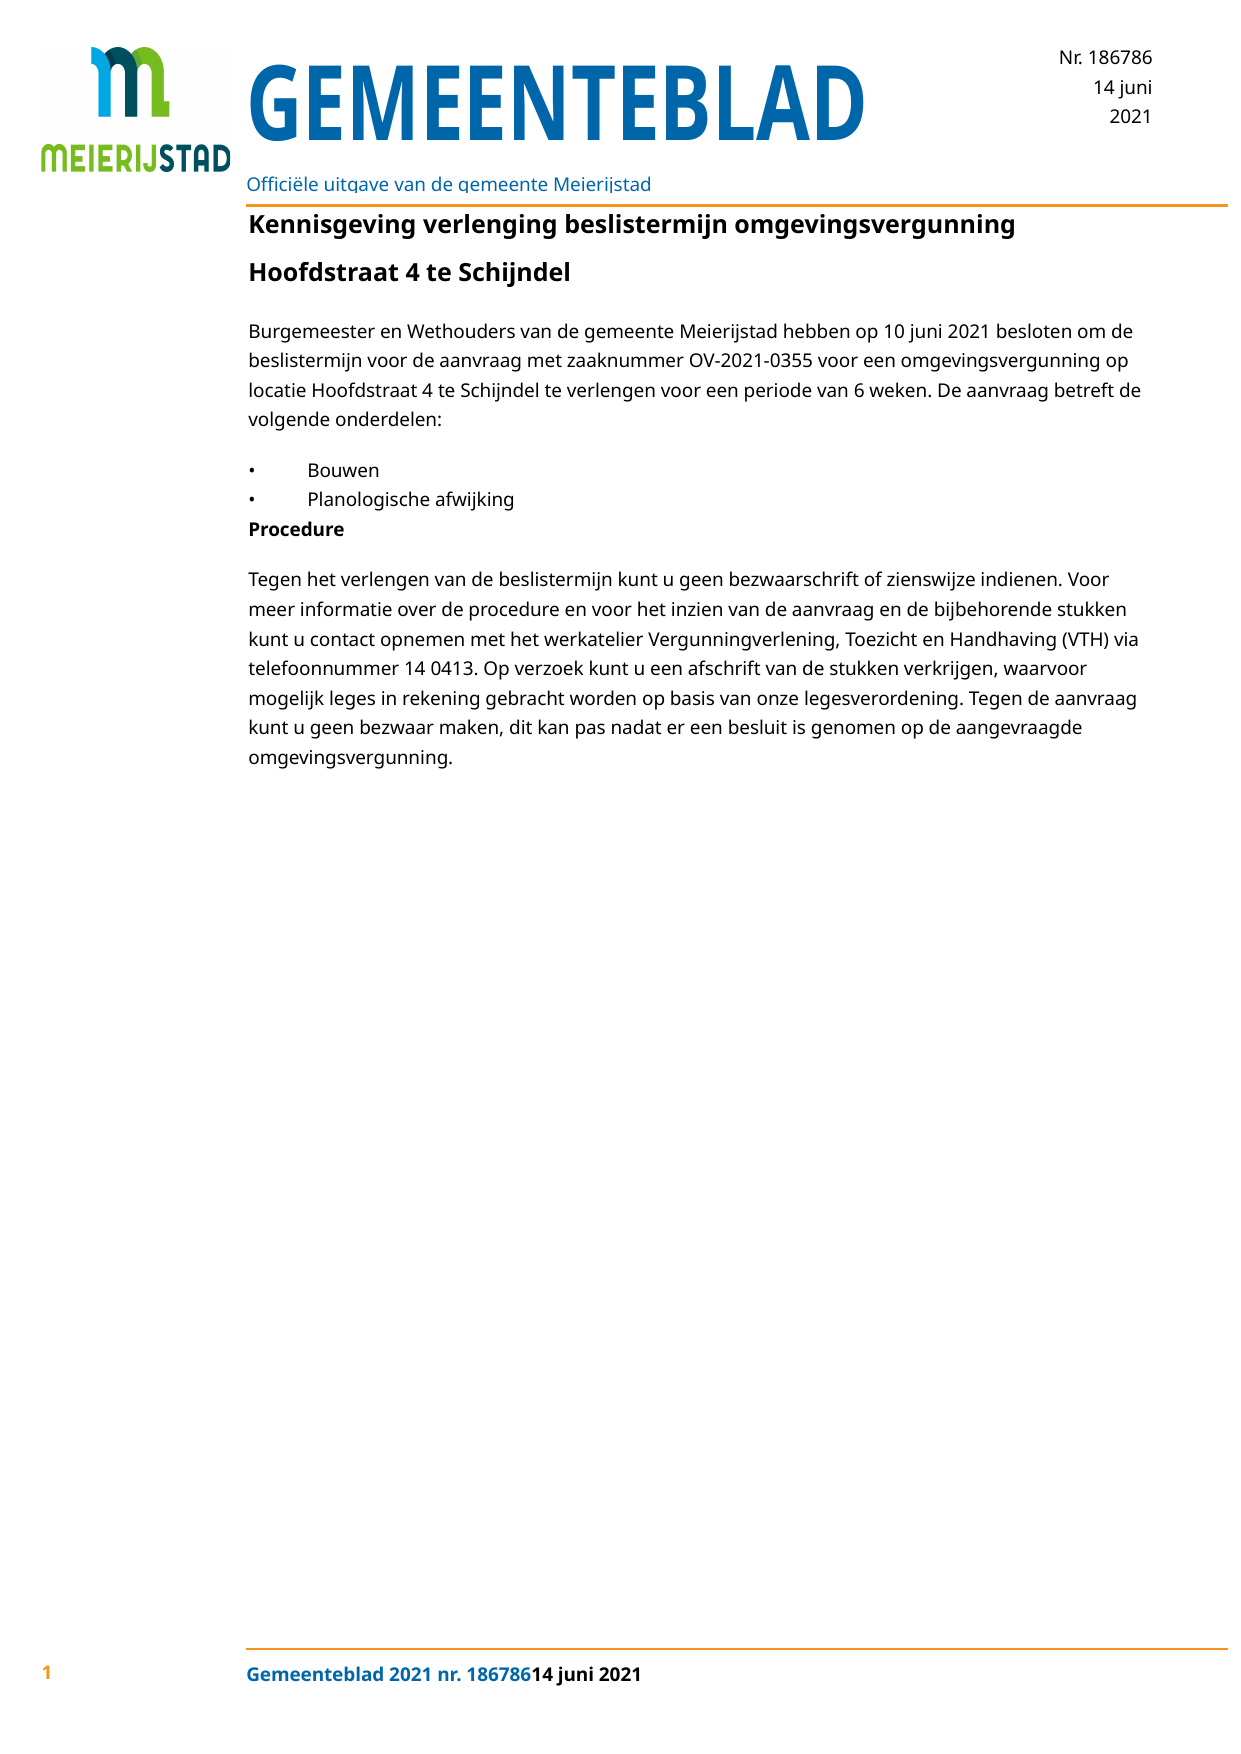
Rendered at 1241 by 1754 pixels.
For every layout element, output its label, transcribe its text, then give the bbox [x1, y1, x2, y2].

text Tegen het verlengen van de beslistermijn kunt u geen bezwaarschrift of zienswijze indienen. Voor meer informatie over de procedure en voor het inzien van de aanvraag en de bijbehorende stukken kunt u contact opnemen met het werkatelier Vergunningverlening, Toezicht en Handhaving (VTH) via telefoonnummer 14 0413. Op verzoek kunt u een afschrift van de stukken verkrijgen, waarvoor mogelijk leges in rekening gebracht worden op basis van onze legesverordening. Tegen de aanvraag kunt u geen bezwaar maken, dit kan pas nadat er een besluit is genomen op de aangevraagde omgevingsvergunning. [248, 567, 1152, 770]
text Burgemeester en Wethouders van de gemeente Meierijstad hebben op 10 juni 2021 besloten om de beslistermijn voor de aanvraag met zaaknummer OV-2021-0355 voor een omgevingsvergunning op locatie Hoofdstraat 4 te Schijndel te verlengen voor een periode van 6 weken. De aanvraag betreft de volgende onderdelen: [248, 318, 1152, 432]
text Kennisgeving verlenging beslistermijn omgevingsvergunning Hoofdstraat 4 te Schijndel [248, 207, 1152, 288]
text Procedure [248, 516, 1152, 542]
list Bouwen [248, 457, 1152, 483]
list Planologische afwijking [248, 487, 1152, 512]
picture [41, 47, 231, 172]
